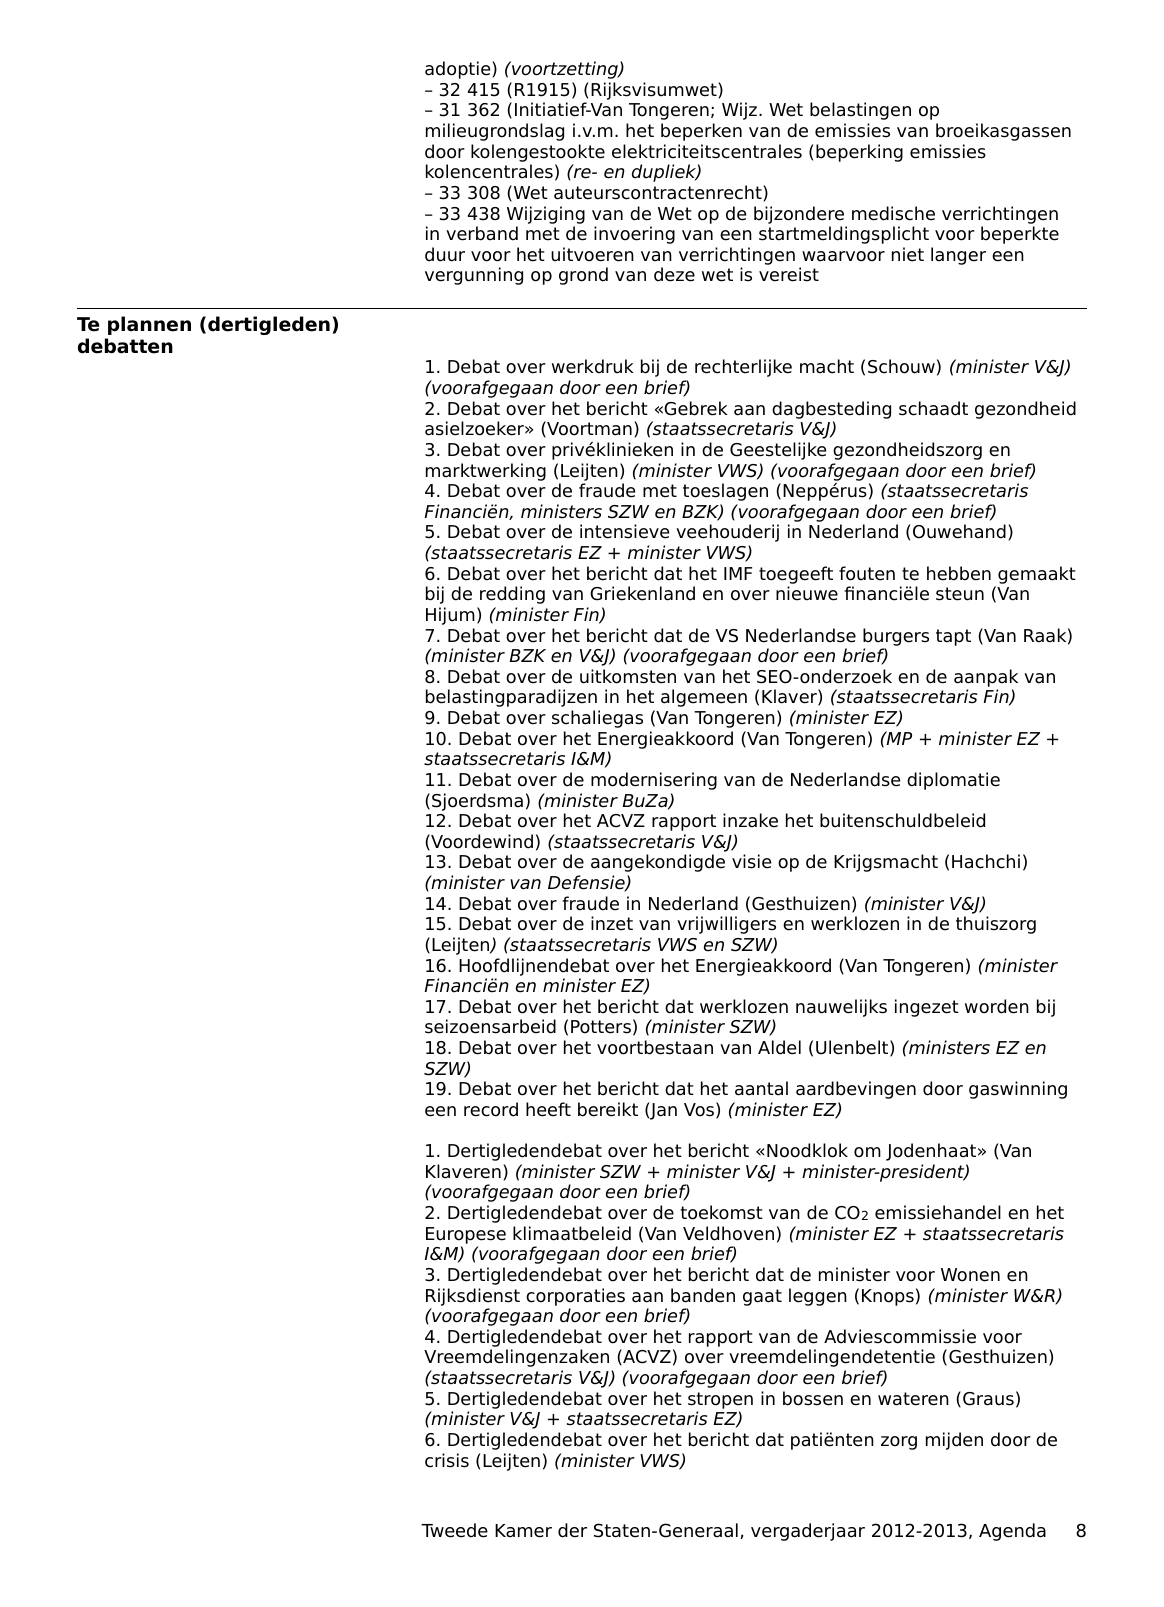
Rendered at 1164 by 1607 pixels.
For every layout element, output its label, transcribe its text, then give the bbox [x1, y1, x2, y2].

table_cell [401, 626, 418, 667]
table_cell [401, 894, 418, 914]
table_cell [401, 708, 418, 729]
table_cell [77, 564, 401, 626]
table_cell [77, 1327, 401, 1389]
table_cell [401, 1203, 418, 1265]
table_cell 17. Debat over het bericht dat werklozen nauwelijks ingezet worden bij seizoensarbeid (Potters) (minister SZW) [418, 997, 1087, 1038]
table_cell 9. Debat over schaliegas (Van Tongeren) (minister EZ) [418, 708, 1087, 729]
table_cell [401, 729, 418, 770]
table_cell [77, 481, 401, 522]
table_cell [77, 399, 401, 440]
table_cell [401, 358, 418, 399]
table_cell [77, 729, 401, 770]
table_cell [401, 956, 418, 997]
table_cell [401, 853, 418, 894]
table_cell 4. Dertigledendebat over het rapport van de Adviescommissie voor Vreemdelingenzaken (ACVZ) over vreemdelingendetentie (Gesthuizen) (staatssecretaris V&J) (voorafgegaan door een brief) [418, 1327, 1087, 1389]
table_cell [77, 523, 401, 564]
table_cell 12. Debat over het ACVZ rapport inzake het buitenschuldbeleid (Voordewind) (staatssecretaris V&J) [418, 811, 1087, 852]
table_cell [401, 481, 418, 522]
table_cell 5. Dertigledendebat over het stropen in bossen en wateren (Graus) (minister V&J + staatssecretaris EZ) [418, 1389, 1087, 1430]
table_cell [401, 997, 418, 1038]
table_cell 1. Dertigledendebat over het bericht «Noodklok om Jodenhaat» (Van Klaveren) (minister SZW + minister V&J + minister-president) (voorafgegaan door een brief) [418, 1141, 1087, 1203]
table_cell – 32 415 (R1915) (Rijksvisumwet) [418, 80, 1087, 100]
table_cell 15. Debat over de inzet van vrijwilligers en werklozen in de thuiszorg (Leijten) (staatssecretaris VWS en SZW) [418, 914, 1087, 956]
table_cell 13. Debat over de aangekondigde visie op de Krijgsmacht (Hachchi) (minister van Defensie) [418, 853, 1087, 894]
table_cell 14. Debat over fraude in Nederland (Gesthuizen) (minister V&J) [418, 894, 1087, 914]
table_cell 6. Debat over het bericht dat het IMF toegeeft fouten te hebben gemaakt bij de redding van Griekenland en over nieuwe financiële steun (Van Hijum) (minister Fin) [418, 564, 1087, 626]
table_header [418, 309, 1087, 357]
table_cell [77, 1121, 401, 1141]
table_cell [77, 1430, 401, 1471]
table_cell – 31 362 (Initiatief-Van Tongeren; Wijz. Wet belastingen op milieugrondslag i.v.m. het beperken van de emissies van broeikasgassen door kolengestookte elektriciteitscentrales (beperking emissies kolencentrales) (re- en dupliek) [418, 100, 1087, 183]
table_cell [401, 1265, 418, 1327]
table_cell 1. Debat over werkdruk bij de rechterlijke macht (Schouw) (minister V&J) (voorafgegaan door een brief) [418, 358, 1087, 399]
table_cell 10. Debat over het Energieakkoord (Van Tongeren) (MP + minister EZ + staatssecretaris I&M) [418, 729, 1087, 770]
table_cell 18. Debat over het voortbestaan van Aldel (Ulenbelt) (ministers EZ en SZW) [418, 1038, 1087, 1079]
table_cell [401, 100, 418, 183]
table_cell [77, 811, 401, 852]
table_cell 2. Dertigledendebat over de toekomst van de CO2 emissiehandel en het Europese klimaatbeleid (Van Veldhoven) (minister EZ + staatssecretaris I&M) (voorafgegaan door een brief) [418, 1203, 1087, 1265]
table_cell [77, 1265, 401, 1327]
table_cell [77, 626, 401, 667]
table_cell adoptie) (voortzetting) [418, 59, 1087, 80]
table_cell 19. Debat over het bericht dat het aantal aardbevingen door gaswinning een record heeft bereikt (Jan Vos) (minister EZ) [418, 1079, 1087, 1121]
table_cell [401, 1079, 418, 1121]
table_header [401, 309, 418, 357]
table_cell [401, 183, 418, 203]
table_cell [401, 1141, 418, 1203]
table_cell [401, 80, 418, 100]
table_cell [77, 440, 401, 481]
table_cell [77, 358, 401, 399]
table_cell [77, 59, 401, 80]
table_cell [77, 1389, 401, 1430]
table_cell [77, 1079, 401, 1121]
table_cell [401, 1327, 418, 1389]
table_cell [401, 204, 418, 286]
table_cell [401, 1389, 418, 1430]
table_cell [401, 399, 418, 440]
table_cell [401, 1121, 418, 1141]
table_cell [401, 1430, 418, 1471]
table_cell 7. Debat over het bericht dat de VS Nederlandse burgers tapt (Van Raak) (minister BZK en V&J) (voorafgegaan door een brief) [418, 626, 1087, 667]
table_cell 8. Debat over de uitkomsten van het SEO-onderzoek en de aanpak van belastingparadijzen in het algemeen (Klaver) (staatssecretaris Fin) [418, 667, 1087, 708]
table_cell 3. Debat over privéklinieken in de Geestelijke gezondheidszorg en marktwerking (Leijten) (minister VWS) (voorafgegaan door een brief) [418, 440, 1087, 481]
table_cell [77, 204, 401, 286]
table_cell [77, 853, 401, 894]
table_cell 11. Debat over de modernisering van de Nederlandse diplomatie (Sjoerdsma) (minister BuZa) [418, 770, 1087, 811]
table_cell [77, 1203, 401, 1265]
table_cell [77, 183, 401, 203]
table_cell [77, 894, 401, 914]
table_cell [77, 667, 401, 708]
table_cell [401, 770, 418, 811]
table_cell [77, 1038, 401, 1079]
table_cell [401, 523, 418, 564]
table_cell 3. Dertigledendebat over het bericht dat de minister voor Wonen en Rijksdienst corporaties aan banden gaat leggen (Knops) (minister W&R) (voorafgegaan door een brief) [418, 1265, 1087, 1327]
table_cell [77, 997, 401, 1038]
table_cell [401, 811, 418, 852]
table_cell 2. Debat over het bericht «Gebrek aan dagbesteding schaadt gezondheid asielzoeker» (Voortman) (staatssecretaris V&J) [418, 399, 1087, 440]
table_cell [401, 564, 418, 626]
table_cell [77, 1141, 401, 1203]
table_cell – 33 308 (Wet auteurscontractenrecht) [418, 183, 1087, 203]
table_cell [401, 667, 418, 708]
table_cell [401, 59, 418, 80]
table_cell 6. Dertigledendebat over het bericht dat patiënten zorg mijden door de crisis (Leijten) (minister VWS) [418, 1430, 1087, 1471]
table_cell 5. Debat over de intensieve veehouderij in Nederland (Ouwehand) (staatssecretaris EZ + minister VWS) [418, 523, 1087, 564]
table_cell [77, 708, 401, 729]
table_cell [77, 770, 401, 811]
table_cell 4. Debat over de fraude met toeslagen (Neppérus) (staatssecretaris Financiën, ministers SZW en BZK) (voorafgegaan door een brief) [418, 481, 1087, 522]
table_header Te plannen (dertigleden) debatten [77, 309, 401, 357]
table_cell [77, 914, 401, 956]
table_cell [418, 1121, 1087, 1141]
table_cell [401, 914, 418, 956]
table_cell – 33 438 Wijziging van de Wet op de bijzondere medische verrichtingen in verband met de invoering van een startmeldingsplicht voor beperkte duur voor het uitvoeren van verrichtingen waarvoor niet langer een vergunning op grond van deze wet is vereist [418, 204, 1087, 286]
table_cell 16. Hoofdlijnendebat over het Energieakkoord (Van Tongeren) (minister Financiën en minister EZ) [418, 956, 1087, 997]
table_cell [401, 1038, 418, 1079]
table_cell [77, 80, 401, 100]
table_cell [401, 440, 418, 481]
table_cell [77, 956, 401, 997]
table_cell [77, 100, 401, 183]
